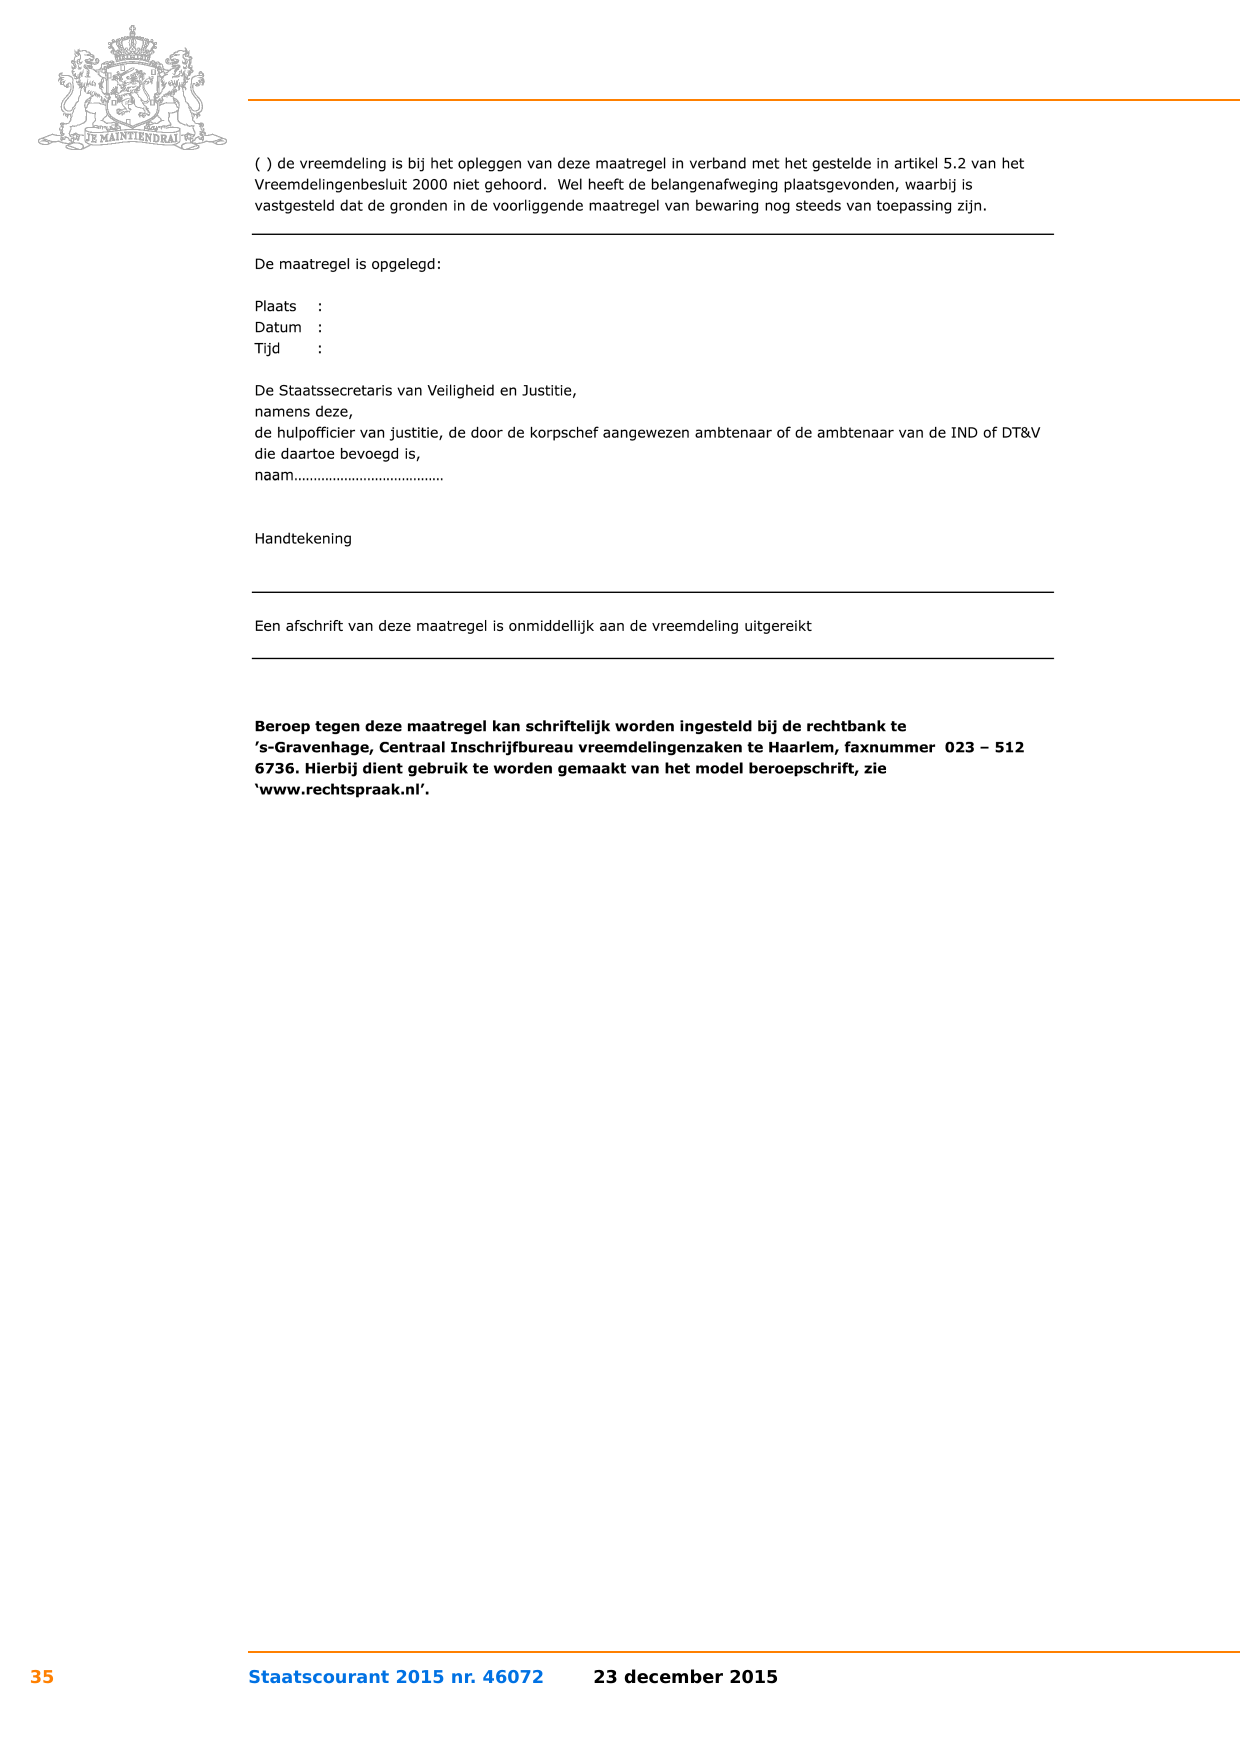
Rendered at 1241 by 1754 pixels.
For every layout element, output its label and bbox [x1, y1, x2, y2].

picture [38, 25, 227, 150]
picture [248, 151, 1134, 808]
